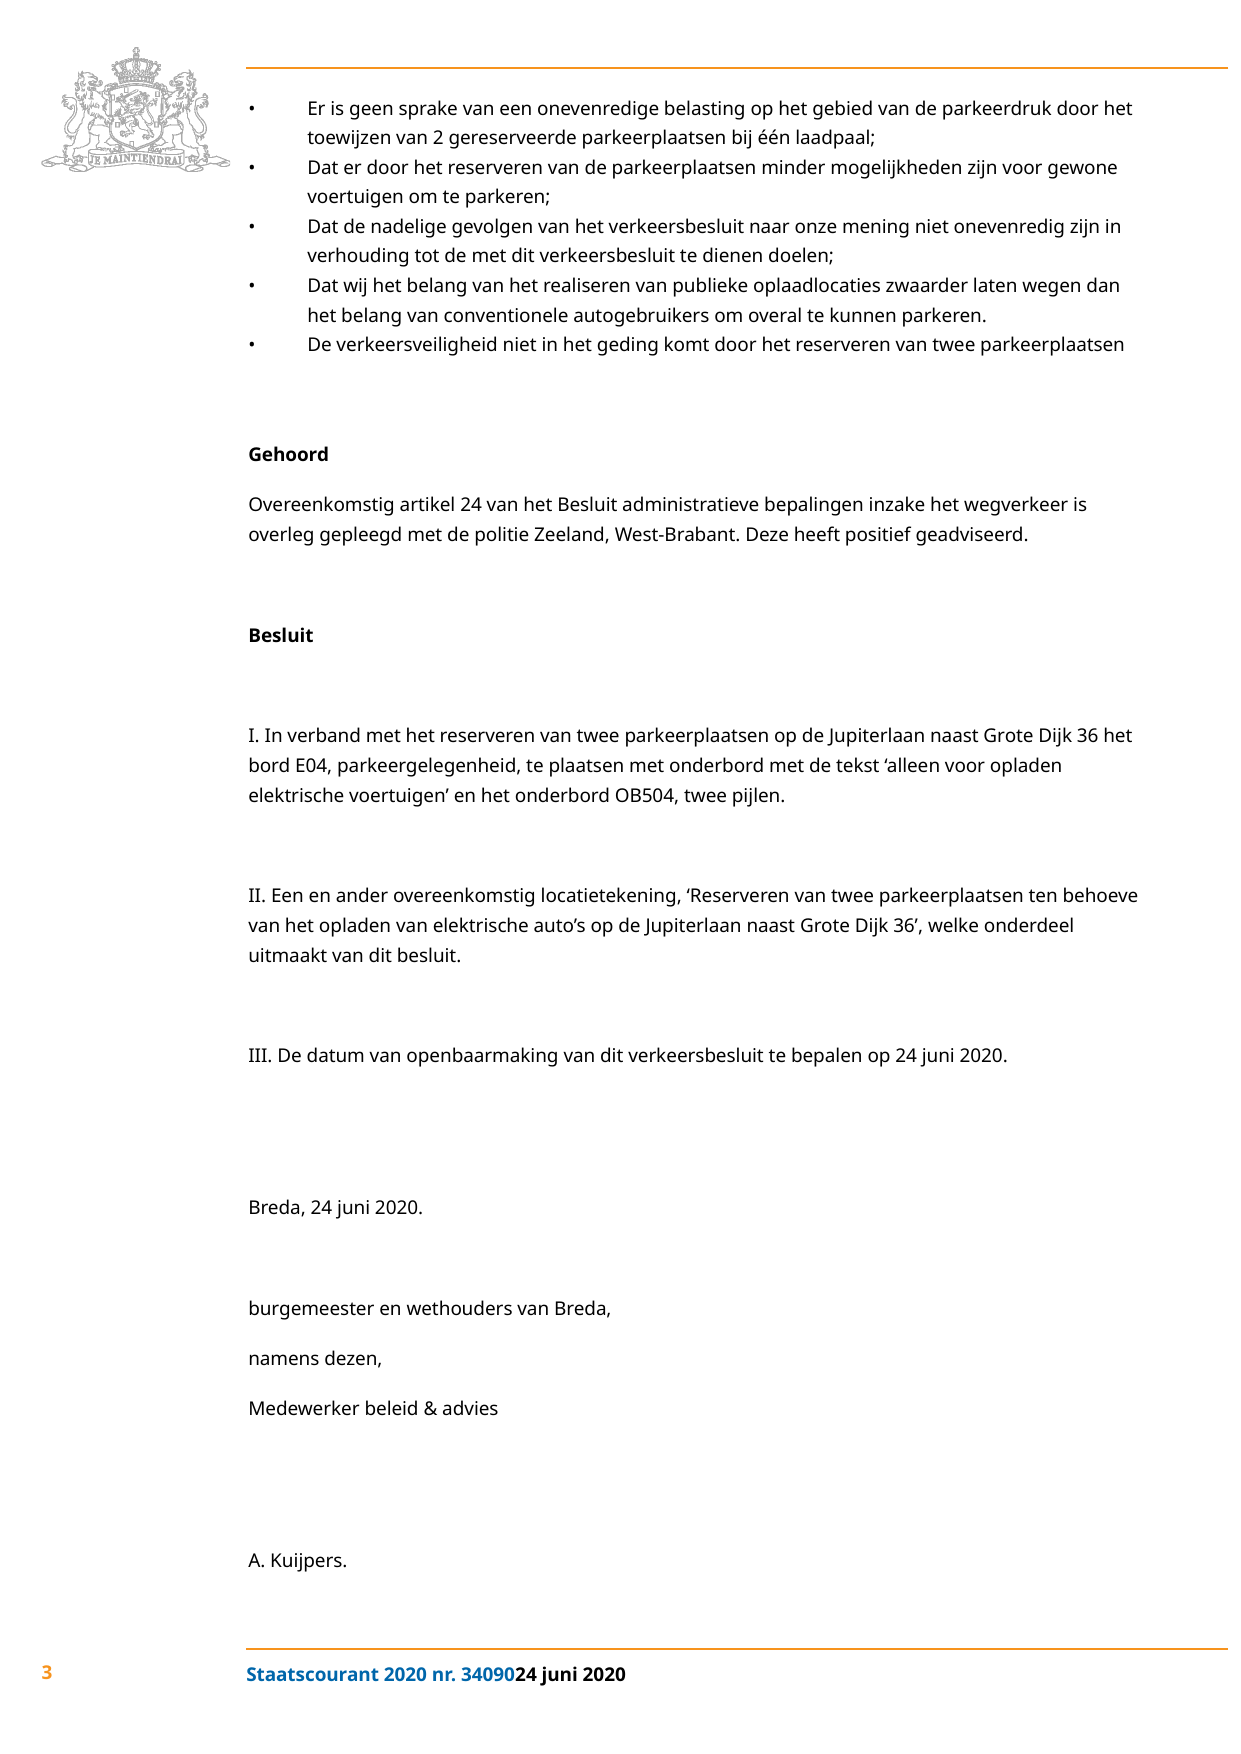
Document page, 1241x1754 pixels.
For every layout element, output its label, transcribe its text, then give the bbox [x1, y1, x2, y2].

list Dat wij het belang van het realiseren van publieke oplaadlocaties zwaarder laten wegen dan het belang van conventionele autogebruikers om overal te kunnen parkeren. [248, 272, 1152, 328]
list Dat er door het reserveren van de parkeerplaatsen minder mogelijkheden zijn voor gewone voertuigen om te parkeren; [248, 154, 1152, 209]
text Gehoord [248, 441, 1152, 467]
list De verkeersveiligheid niet in het geding komt door het reserveren van twee parkeerplaatsen [248, 331, 1152, 357]
list Er is geen sprake van een onevenredige belasting op het gebied van de parkeerdruk door het toewijzen van 2 gereserveerde parkeerplaatsen bij één laadpaal; [248, 95, 1152, 150]
text Breda, 24 juni 2020. [248, 1194, 1152, 1220]
text burgemeester en wethouders van Breda, [248, 1295, 1152, 1321]
text A. Kuijpers. [248, 1547, 1152, 1573]
text Besluit [248, 622, 1152, 648]
text Medewerker beleid & advies [248, 1396, 1152, 1421]
text I. In verband met het reserveren van twee parkeerplaatsen op de Jupiterlaan naast Grote Dijk 36 het bord E04, parkeergelegenheid, te plaatsen met onderbord met de tekst ‘alleen voor opladen elektrische voertuigen’ en het onderbord OB504, twee pijlen. [248, 723, 1152, 808]
text namens dezen, [248, 1345, 1152, 1371]
text Overeenkomstig artikel 24 van het Besluit administratieve bepalingen inzake het wegverkeer is overleg gepleegd met de politie Zeeland, West-Brabant. Deze heeft positief geadviseerd. [248, 491, 1152, 547]
list Dat de nadelige gevolgen van het verkeersbesluit naar onze mening niet onevenredig zijn in verhouding tot de met dit verkeersbesluit te dienen doelen; [248, 213, 1152, 268]
text III. De datum van openbaarmaking van dit verkeersbesluit te bepalen op 24 juni 2020. [248, 1043, 1152, 1068]
picture [41, 47, 231, 172]
text II. Een en ander overeenkomstig locatietekening, ‘Reserveren van twee parkeerplaatsen ten behoeve van het opladen van elektrische auto’s op de Jupiterlaan naast Grote Dijk 36’, welke onderdeel uitmaakt van dit besluit. [248, 883, 1152, 968]
